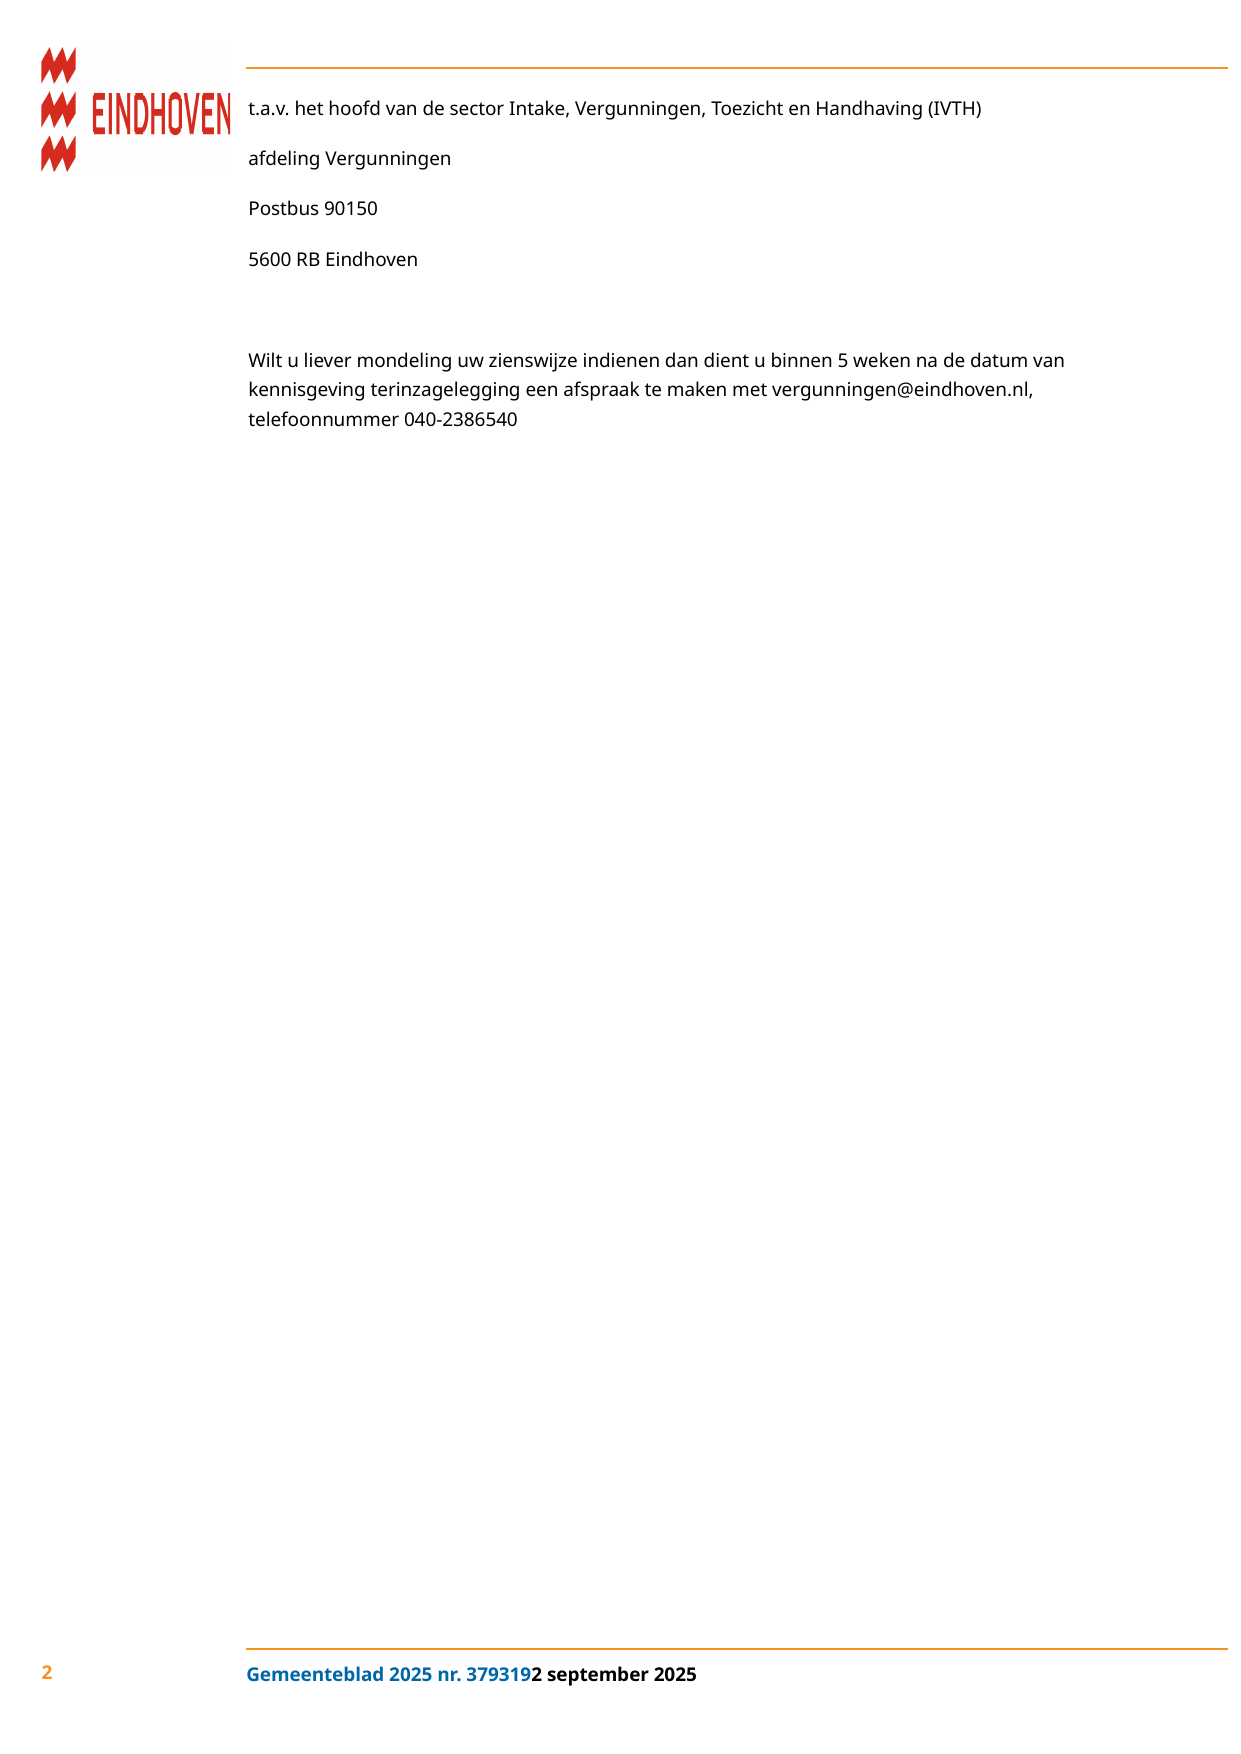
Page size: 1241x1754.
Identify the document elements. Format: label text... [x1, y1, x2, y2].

text 5600 RB Eindhoven [248, 246, 1152, 272]
text t.a.v. het hoofd van de sector Intake, Vergunningen, Toezicht en Handhaving (IVTH) [248, 95, 1152, 121]
picture [41, 47, 231, 172]
text Wilt u liever mondeling uw zienswijze indienen dan dient u binnen 5 weken na de datum van kennisgeving terinzagelegging een afspraak te maken met vergunningen@eindhoven.nl, telefoonnummer 040-2386540 [248, 347, 1152, 432]
text Postbus 90150 [248, 196, 1152, 221]
text afdeling Vergunningen [248, 145, 1152, 171]
